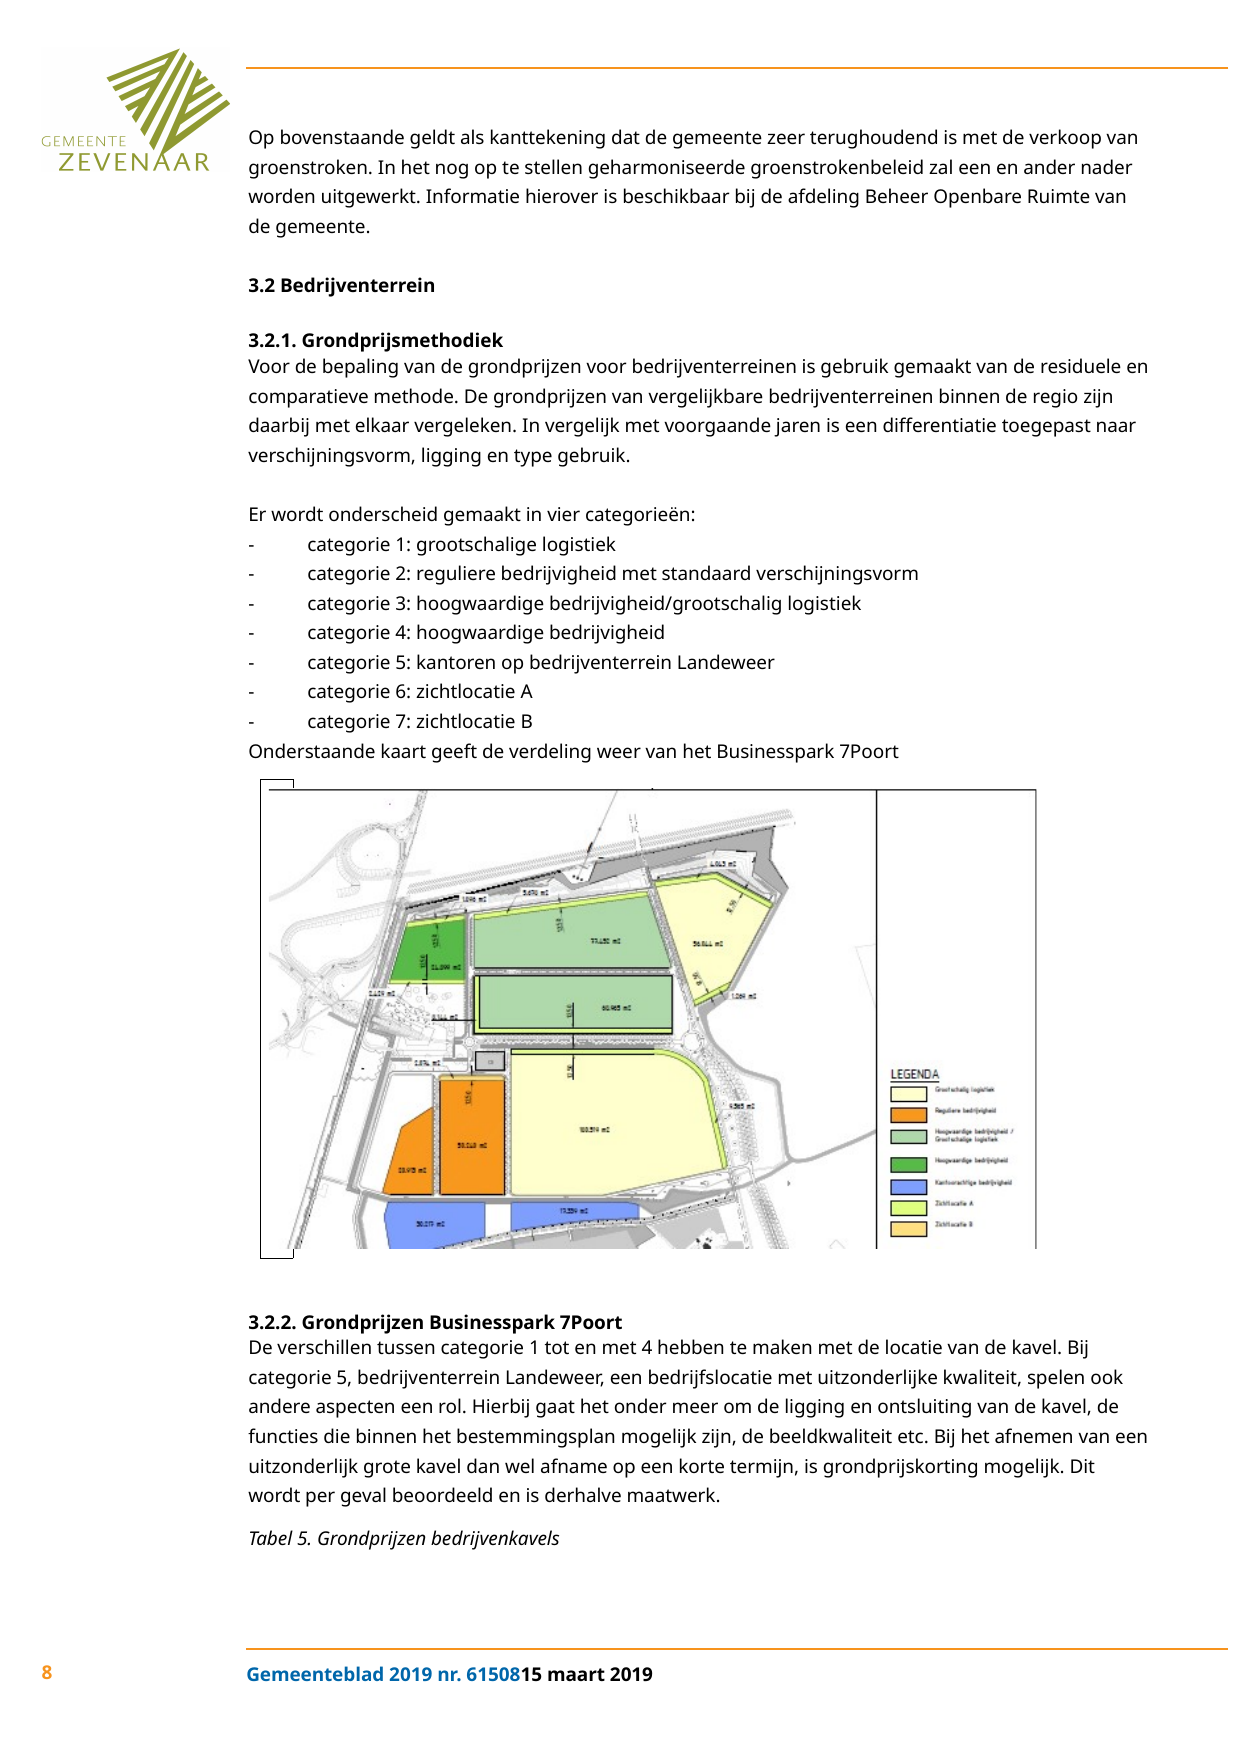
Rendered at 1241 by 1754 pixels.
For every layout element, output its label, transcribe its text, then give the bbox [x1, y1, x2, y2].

list categorie 7: zichtlocatie B [248, 708, 1152, 734]
text Voor de bepaling van de grondprijzen voor bedrijventerreinen is gebruik gemaakt van de residuele en comparatieve methode. De grondprijzen van vergelijkbare bedrijventerreinen binnen de regio zijn daarbij met elkaar vergeleken. In vergelijk met voorgaande jaren is een differentiatie toegepast naar verschijningsvorm, ligging en type gebruik. [248, 353, 1152, 468]
text Op bovenstaande geldt als kanttekening dat de gemeente zeer terughoudend is met de verkoop van groenstroken. In het nog op te stellen geharmoniseerde groenstrokenbeleid zal een en ander nader worden uitgewerkt. Informatie hierover is beschikbaar bij de afdeling Beheer Openbare Ruimte van de gemeente. [248, 124, 1152, 239]
text 3.2.1. Grondprijsmethodiek [248, 328, 1152, 353]
list categorie 4: hoogwaardige bedrijvigheid [248, 619, 1152, 645]
picture [41, 47, 231, 172]
list categorie 2: reguliere bedrijvigheid met standaard verschijningsvorm [248, 560, 1152, 586]
list categorie 6: zichtlocatie A [248, 679, 1152, 704]
text Onderstaande kaart geeft de verdeling weer van het Businesspark 7Poort [248, 738, 1152, 764]
list categorie 1: grootschalige logistiek [248, 531, 1152, 557]
text Er wordt onderscheid gemaakt in vier categorieën: [248, 501, 1152, 527]
text 3.2 Bedrijventerrein [248, 272, 1152, 298]
text 3.2.2. Grondprijzen Businesspark 7Poort [248, 1309, 1152, 1334]
list categorie 5: kantoren op bedrijventerrein Landeweer [248, 649, 1152, 675]
picture [268, 788, 1037, 1249]
text Tabel 5. Grondprijzen bedrijvenkavels [248, 1526, 1152, 1551]
list categorie 3: hoogwaardige bedrijvigheid/grootschalig logistiek [248, 590, 1152, 616]
text De verschillen tussen categorie 1 tot en met 4 hebben te maken met de locatie van de kavel. Bij categorie 5, bedrijventerrein Landeweer, een bedrijfslocatie met uitzonderlijke kwaliteit, spelen ook andere aspecten een rol. Hierbij gaat het onder meer om de ligging en ontsluiting van de kavel, de functies die binnen het bestemmingsplan mogelijk zijn, de beeldkwaliteit etc. Bij het afnemen van een uitzonderlijk grote kavel dan wel afname op een korte termijn, is grondprijskorting mogelijk. Dit wordt per geval beoordeeld en is derhalve maatwerk. [248, 1334, 1152, 1508]
